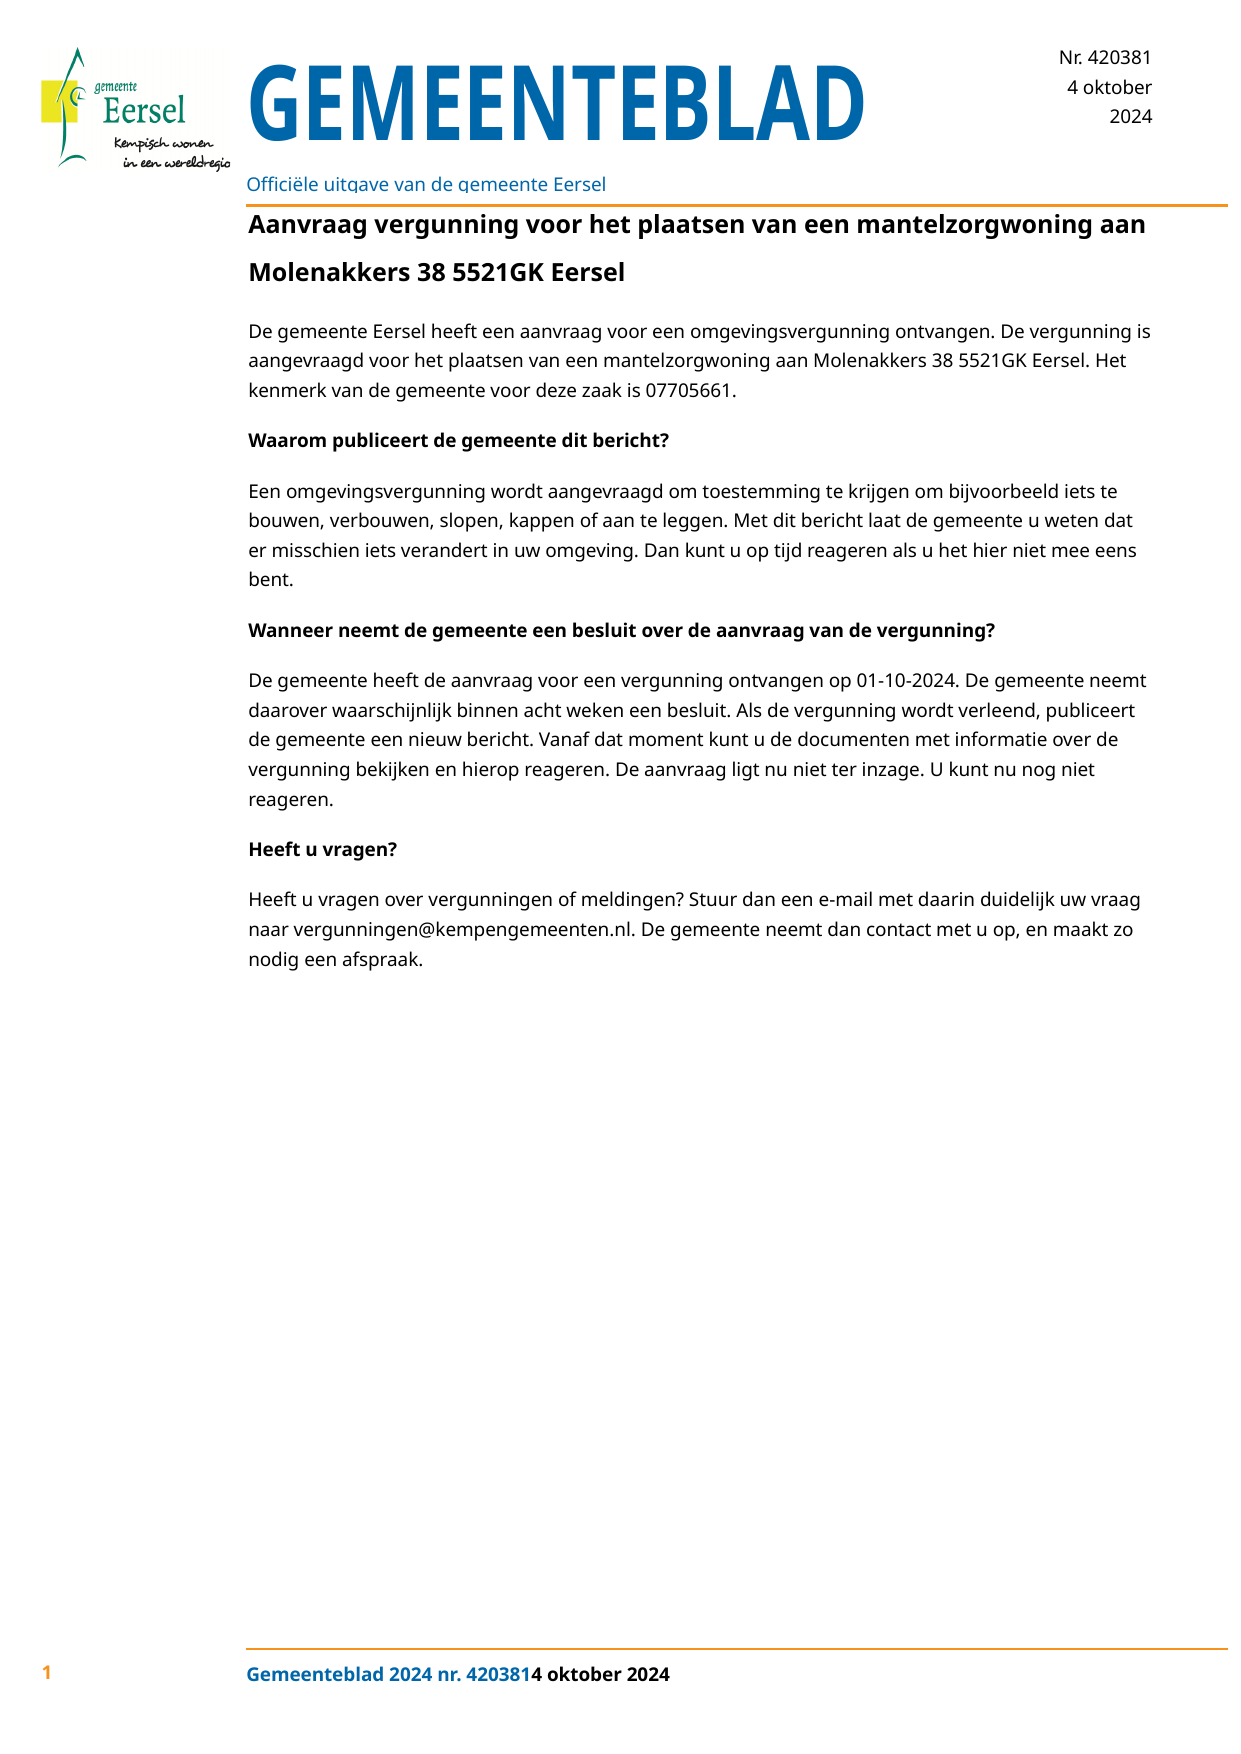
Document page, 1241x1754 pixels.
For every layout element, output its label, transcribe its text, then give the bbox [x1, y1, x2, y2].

text Waarom publiceert de gemeente dit bericht? [248, 427, 1152, 453]
text De gemeente heeft de aanvraag voor een vergunning ontvangen op 01-10-2024. De gemeente neemt daarover waarschijnlijk binnen acht weken een besluit. Als de vergunning wordt verleend, publiceert de gemeente een nieuw bericht. Vanaf dat moment kunt u de documenten met informatie over de vergunning bekijken en hierop reageren. De aanvraag ligt nu niet ter inzage. U kunt nu nog niet reageren. [248, 667, 1152, 812]
text Wanneer neemt de gemeente een besluit over de aanvraag van de vergunning? [248, 617, 1152, 643]
text Heeft u vragen? [248, 836, 1152, 862]
text Aanvraag vergunning voor het plaatsen van een mantelzorgwoning aan Molenakkers 38 5521GK Eersel [248, 207, 1152, 288]
text De gemeente Eersel heeft een aanvraag voor een omgevingsvergunning ontvangen. De vergunning is aangevraagd voor het plaatsen van een mantelzorgwoning aan Molenakkers 38 5521GK Eersel. Het kenmerk van de gemeente voor deze zaak is 07705661. [248, 318, 1152, 403]
picture [41, 47, 231, 172]
text Heeft u vragen over vergunningen of meldingen? Stuur dan een e-mail met daarin duidelijk uw vraag naar vergunningen@kempengemeenten.nl. De gemeente neemt dan contact met u op, en maakt zo nodig een afspraak. [248, 887, 1152, 972]
text Een omgevingsvergunning wordt aangevraagd om toestemming te krijgen om bijvoorbeeld iets te bouwen, verbouwen, slopen, kappen of aan te leggen. Met dit bericht laat de gemeente u weten dat er misschien iets verandert in uw omgeving. Dan kunt u op tijd reageren als u het hier niet mee eens bent. [248, 478, 1152, 592]
